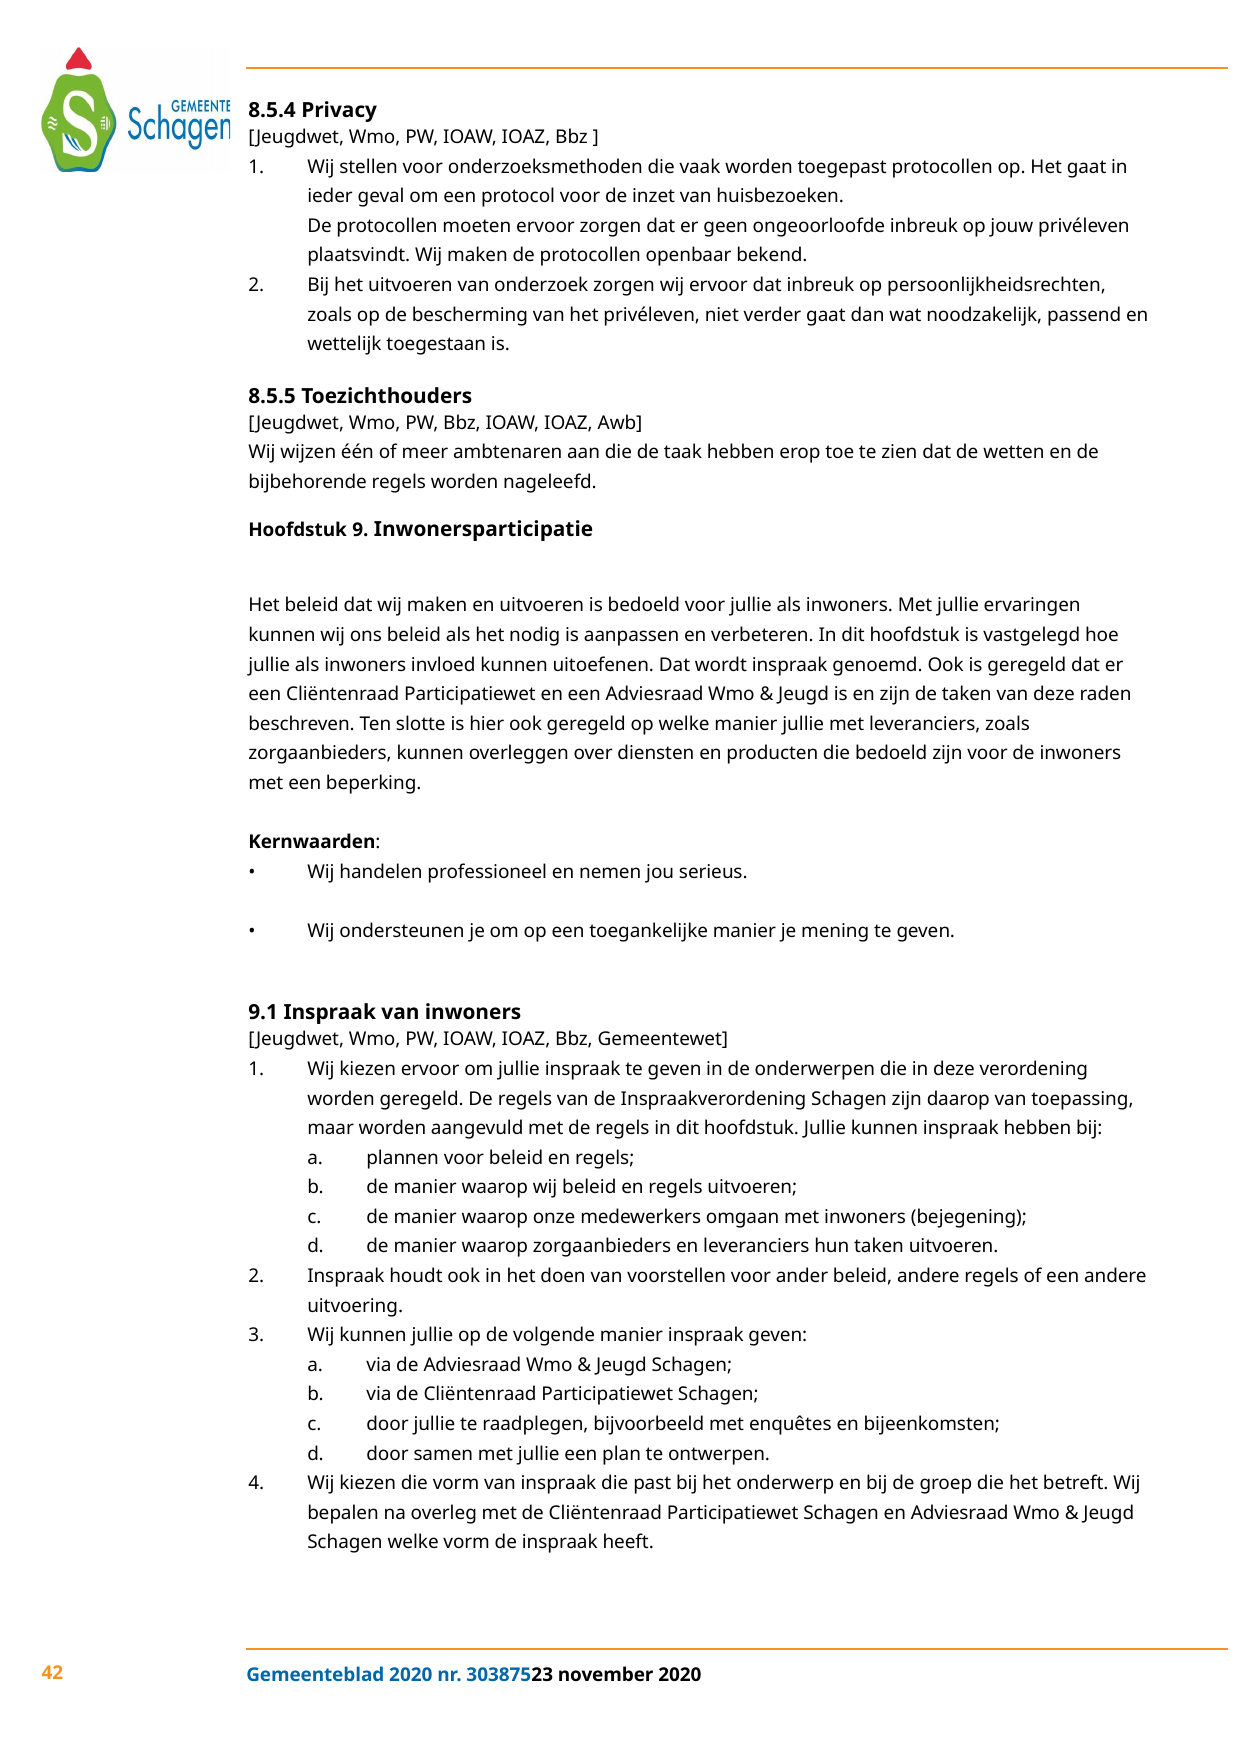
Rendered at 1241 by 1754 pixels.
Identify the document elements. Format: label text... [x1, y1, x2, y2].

text Wij wijzen één of meer ambtenaren aan die de taak hebben erop toe te zien dat de wetten en de bijbehorende regels worden nageleefd. [248, 439, 1152, 494]
list Wij kunnen jullie op de volgende manier inspraak geven: [248, 1321, 1152, 1347]
list Bij het uitvoeren van onderzoek zorgen wij ervoor dat inbreuk op persoonlijkheidsrechten, zoals op de bescherming van het privéleven, niet verder gaat dan wat noodzakelijk, passend en wettelijk toegestaan is. [248, 271, 1152, 356]
text 8.5.4 Privacy [248, 95, 1152, 123]
list de manier waarop zorgaanbieders en leveranciers hun taken uitvoeren. [307, 1233, 1152, 1258]
text 9.1 Inspraak van inwoners [248, 997, 1152, 1026]
text Hoofdstuk 9. Inwonersparticipatie [248, 514, 1152, 542]
list de manier waarop wij beleid en regels uitvoeren; [307, 1173, 1152, 1199]
list plannen voor beleid en regels; [307, 1144, 1152, 1169]
list de manier waarop onze medewerkers omgaan met inwoners (bejegening); [307, 1203, 1152, 1229]
text [Jeugdwet, Wmo, PW, IOAW, IOAZ, Bbz, Gemeentewet] [248, 1026, 1152, 1051]
list De protocollen moeten ervoor zorgen dat er geen ongeoorloofde inbreuk op jouw privéleven plaatsvindt. Wij maken de protocollen openbaar bekend. [248, 212, 1152, 267]
text [Jeugdwet, Wmo, PW, IOAW, IOAZ, Bbz ] [248, 123, 1152, 149]
list Wij handelen professioneel en nemen jou serieus. [248, 858, 1152, 884]
picture [41, 47, 231, 172]
list via de Cliëntenraad Participatiewet Schagen; [307, 1381, 1152, 1406]
text 8.5.5 Toezichthouders [248, 381, 1152, 409]
text [Jeugdwet, Wmo, PW, Bbz, IOAW, IOAZ, Awb] [248, 409, 1152, 435]
list door samen met jullie een plan te ontwerpen. [307, 1440, 1152, 1465]
list Inspraak houdt ook in het doen van voorstellen voor ander beleid, andere regels of een andere uitvoering. [248, 1262, 1152, 1317]
text Kernwaarden: [248, 828, 1152, 854]
list Wij ondersteunen je om op een toegankelijke manier je mening te geven. [248, 917, 1152, 943]
list via de Adviesraad Wmo & Jeugd Schagen; [307, 1351, 1152, 1377]
text Het beleid dat wij maken en uitvoeren is bedoeld voor jullie als inwoners. Met jullie ervaringen kunnen wij ons beleid als het nodig is aanpassen en verbeteren. In dit hoofdstuk is vastgelegd hoe jullie als inwoners invloed kunnen uitoefenen. Dat wordt inspraak genoemd. Ook is geregeld dat er een Cliëntenraad Participatiewet en een Adviesraad Wmo & Jeugd is en zijn de taken van deze raden beschreven. Ten slotte is hier ook geregeld op welke manier jullie met leveranciers, zoals zorgaanbieders, kunnen overleggen over diensten en producten die bedoeld zijn voor de inwoners met een beperking. [248, 592, 1152, 795]
list Wij stellen voor onderzoeksmethoden die vaak worden toegepast protocollen op. Het gaat in ieder geval om een protocol voor de inzet van huisbezoeken. [248, 153, 1152, 208]
list Wij kiezen die vorm van inspraak die past bij het onderwerp en bij de groep die het betreft. Wij bepalen na overleg met de Cliëntenraad Participatiewet Schagen en Adviesraad Wmo & Jeugd Schagen welke vorm de inspraak heeft. [248, 1469, 1152, 1554]
list Wij kiezen ervoor om jullie inspraak te geven in de onderwerpen die in deze verordening worden geregeld. De regels van de Inspraakverordening Schagen zijn daarop van toepassing, maar worden aangevuld met de regels in dit hoofdstuk. Jullie kunnen inspraak hebben bij: [248, 1055, 1152, 1140]
list door jullie te raadplegen, bijvoorbeeld met enquêtes en bijeenkomsten; [307, 1410, 1152, 1436]
